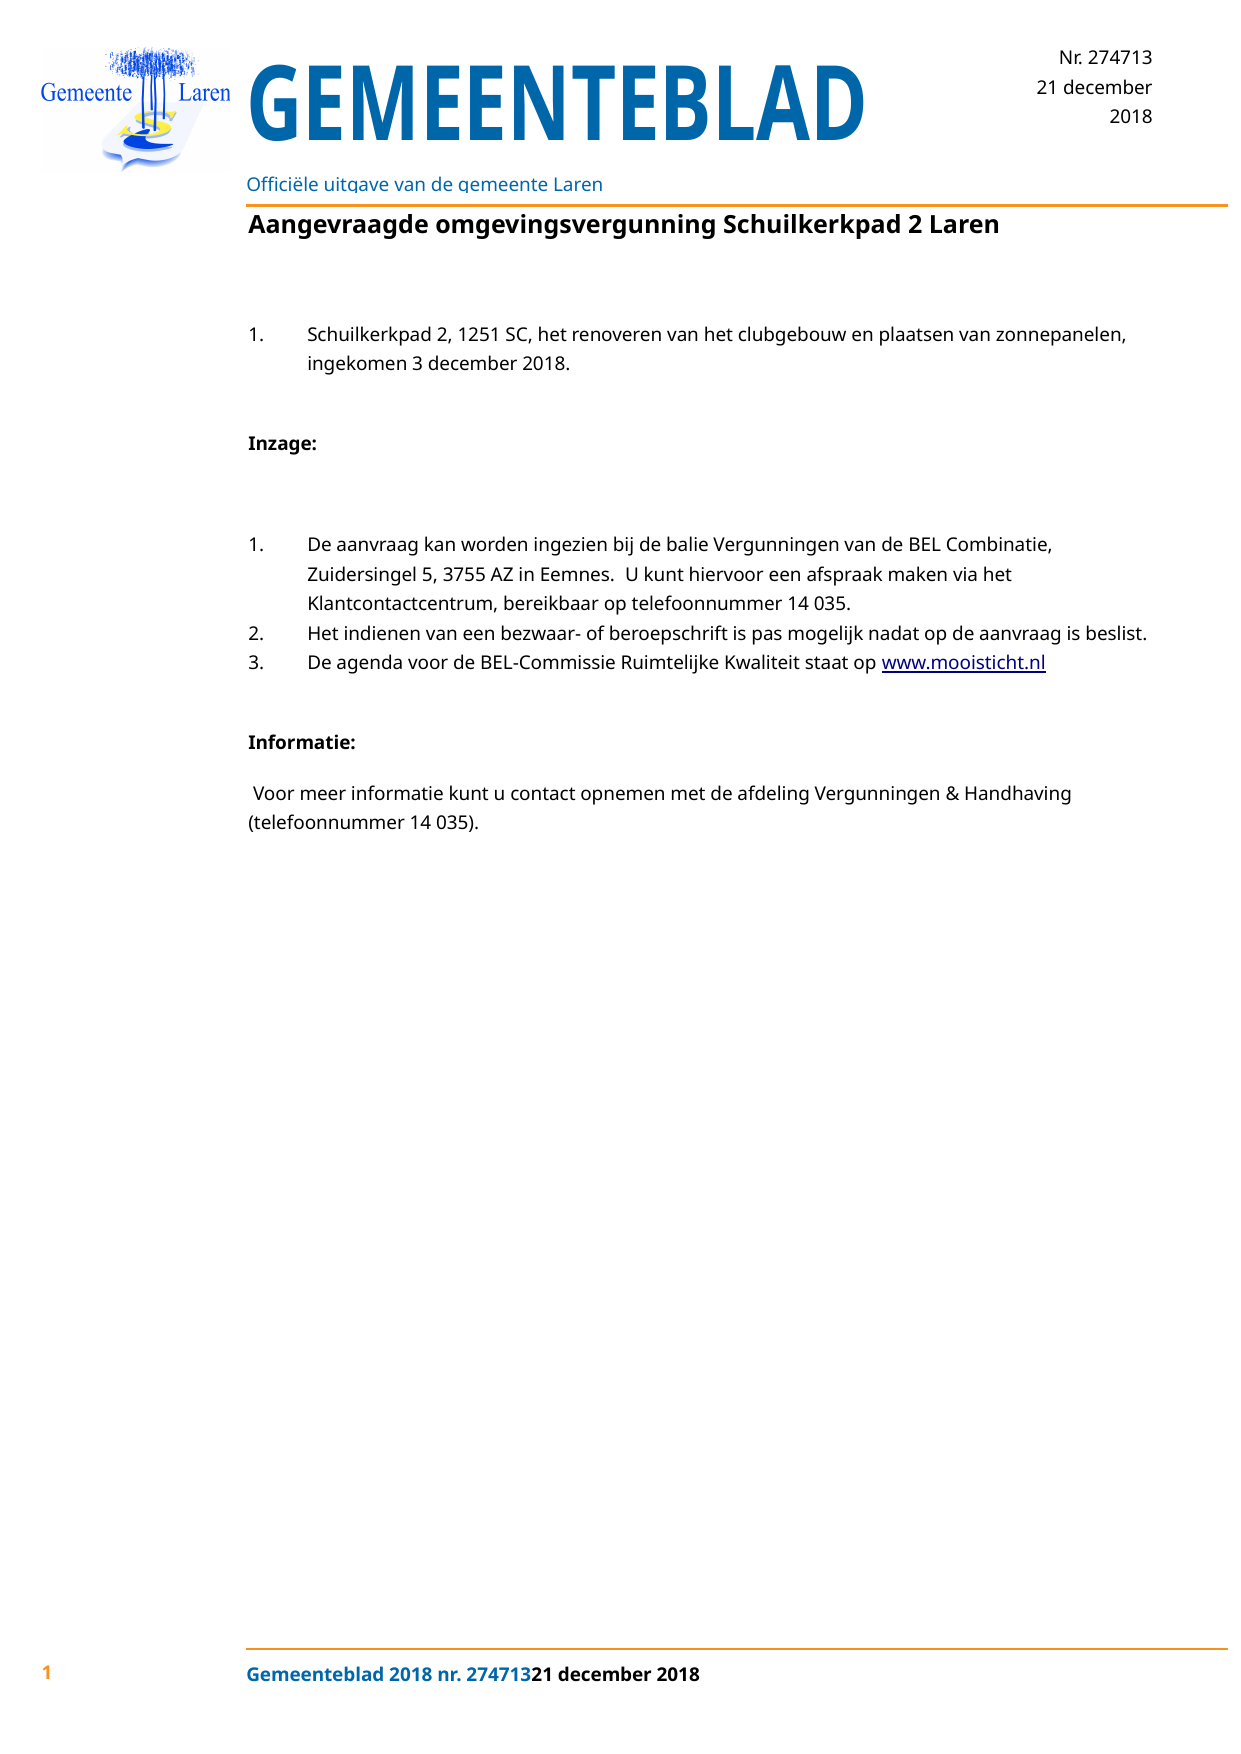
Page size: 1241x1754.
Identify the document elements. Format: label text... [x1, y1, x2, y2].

text Voor meer informatie kunt u contact opnemen met de afdeling Vergunningen & Handhaving (telefoonnummer 14 035). [248, 780, 1152, 835]
list De aanvraag kan worden ingezien bij de balie Vergunningen van de BEL Combinatie, Zuidersingel 5, 3755 AZ in Eemnes. U kunt hiervoor een afspraak maken via het Klantcontactcentrum, bereikbaar op telefoonnummer 14 035. [248, 531, 1152, 616]
list Schuilkerkpad 2, 1251 SC, het renoveren van het clubgebouw en plaatsen van zonnepanelen, ingekomen 3 december 2018. [248, 321, 1152, 376]
picture [41, 47, 231, 172]
text Informatie: [248, 729, 1152, 755]
list Het indienen van een bezwaar- of beroepschrift is pas mogelijk nadat op de aanvraag is beslist. [248, 620, 1152, 646]
list De agenda voor de BEL-Commissie Ruimtelijke Kwaliteit staat op www.mooisticht.nl [248, 649, 1152, 675]
text Aangevraagde omgevingsvergunning Schuilkerkpad 2 Laren [248, 207, 1152, 241]
text Inzage: [248, 430, 1152, 456]
